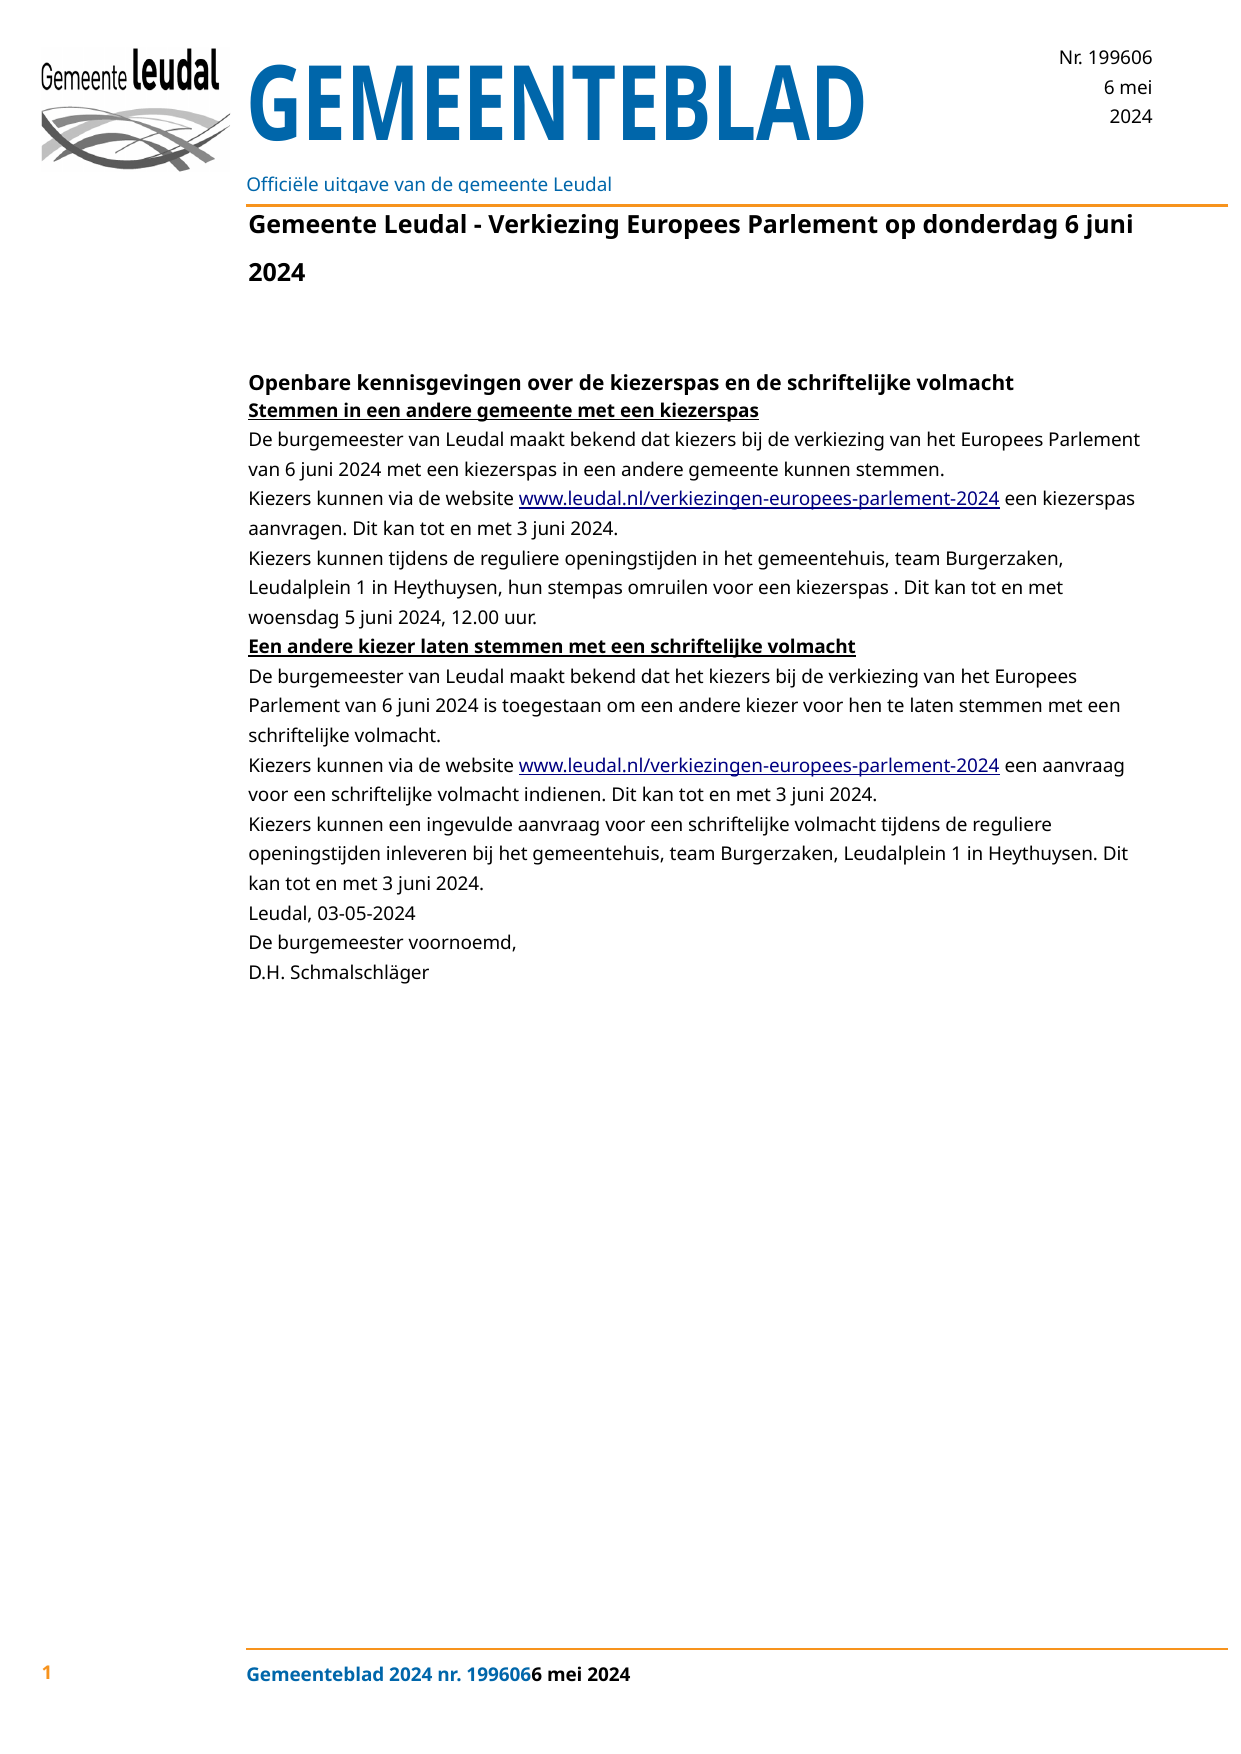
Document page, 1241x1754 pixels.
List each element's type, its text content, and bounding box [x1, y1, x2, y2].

text Gemeente Leudal - Verkiezing Europees Parlement op donderdag 6 juni 2024 [248, 207, 1152, 288]
text Kiezers kunnen een ingevulde aanvraag voor een schriftelijke volmacht tijdens de reguliere openingstijden inleveren bij het gemeentehuis, team Burgerzaken, Leudalplein 1 in Heythuysen. Dit kan tot en met 3 juni 2024. [248, 811, 1152, 896]
text Kiezers kunnen via de website www.leudal.nl/verkiezingen-europees-parlement-2024 een kiezerspas aanvragen. Dit kan tot en met 3 juni 2024. [248, 486, 1152, 541]
text Openbare kennisgevingen over de kiezerspas en de schriftelijke volmacht [248, 368, 1152, 397]
text De burgemeester van Leudal maakt bekend dat het kiezers bij de verkiezing van het Europees Parlement van 6 juni 2024 is toegestaan om een andere kiezer voor hen te laten stemmen met een schriftelijke volmacht. [248, 663, 1152, 748]
text D.H. Schmalschläger [248, 959, 1152, 984]
text Kiezers kunnen tijdens de reguliere openingstijden in het gemeentehuis, team Burgerzaken, Leudalplein 1 in Heythuysen, hun stempas omruilen voor een kiezerspas . Dit kan tot en met woensdag 5 juni 2024, 12.00 uur. [248, 545, 1152, 629]
text De burgemeester van Leudal maakt bekend dat kiezers bij de verkiezing van het Europees Parlement van 6 juni 2024 met een kiezerspas in een andere gemeente kunnen stemmen. [248, 426, 1152, 482]
text Leudal, 03-05-2024 [248, 900, 1152, 925]
text Stemmen in een andere gemeente met een kiezerspas [248, 397, 1152, 422]
text Een andere kiezer laten stemmen met een schriftelijke volmacht [248, 633, 1152, 659]
picture [41, 47, 231, 172]
text De burgemeester voornoemd, [248, 929, 1152, 955]
text Kiezers kunnen via de website www.leudal.nl/verkiezingen-europees-parlement-2024 een aanvraag voor een schriftelijke volmacht indienen. Dit kan tot en met 3 juni 2024. [248, 752, 1152, 807]
